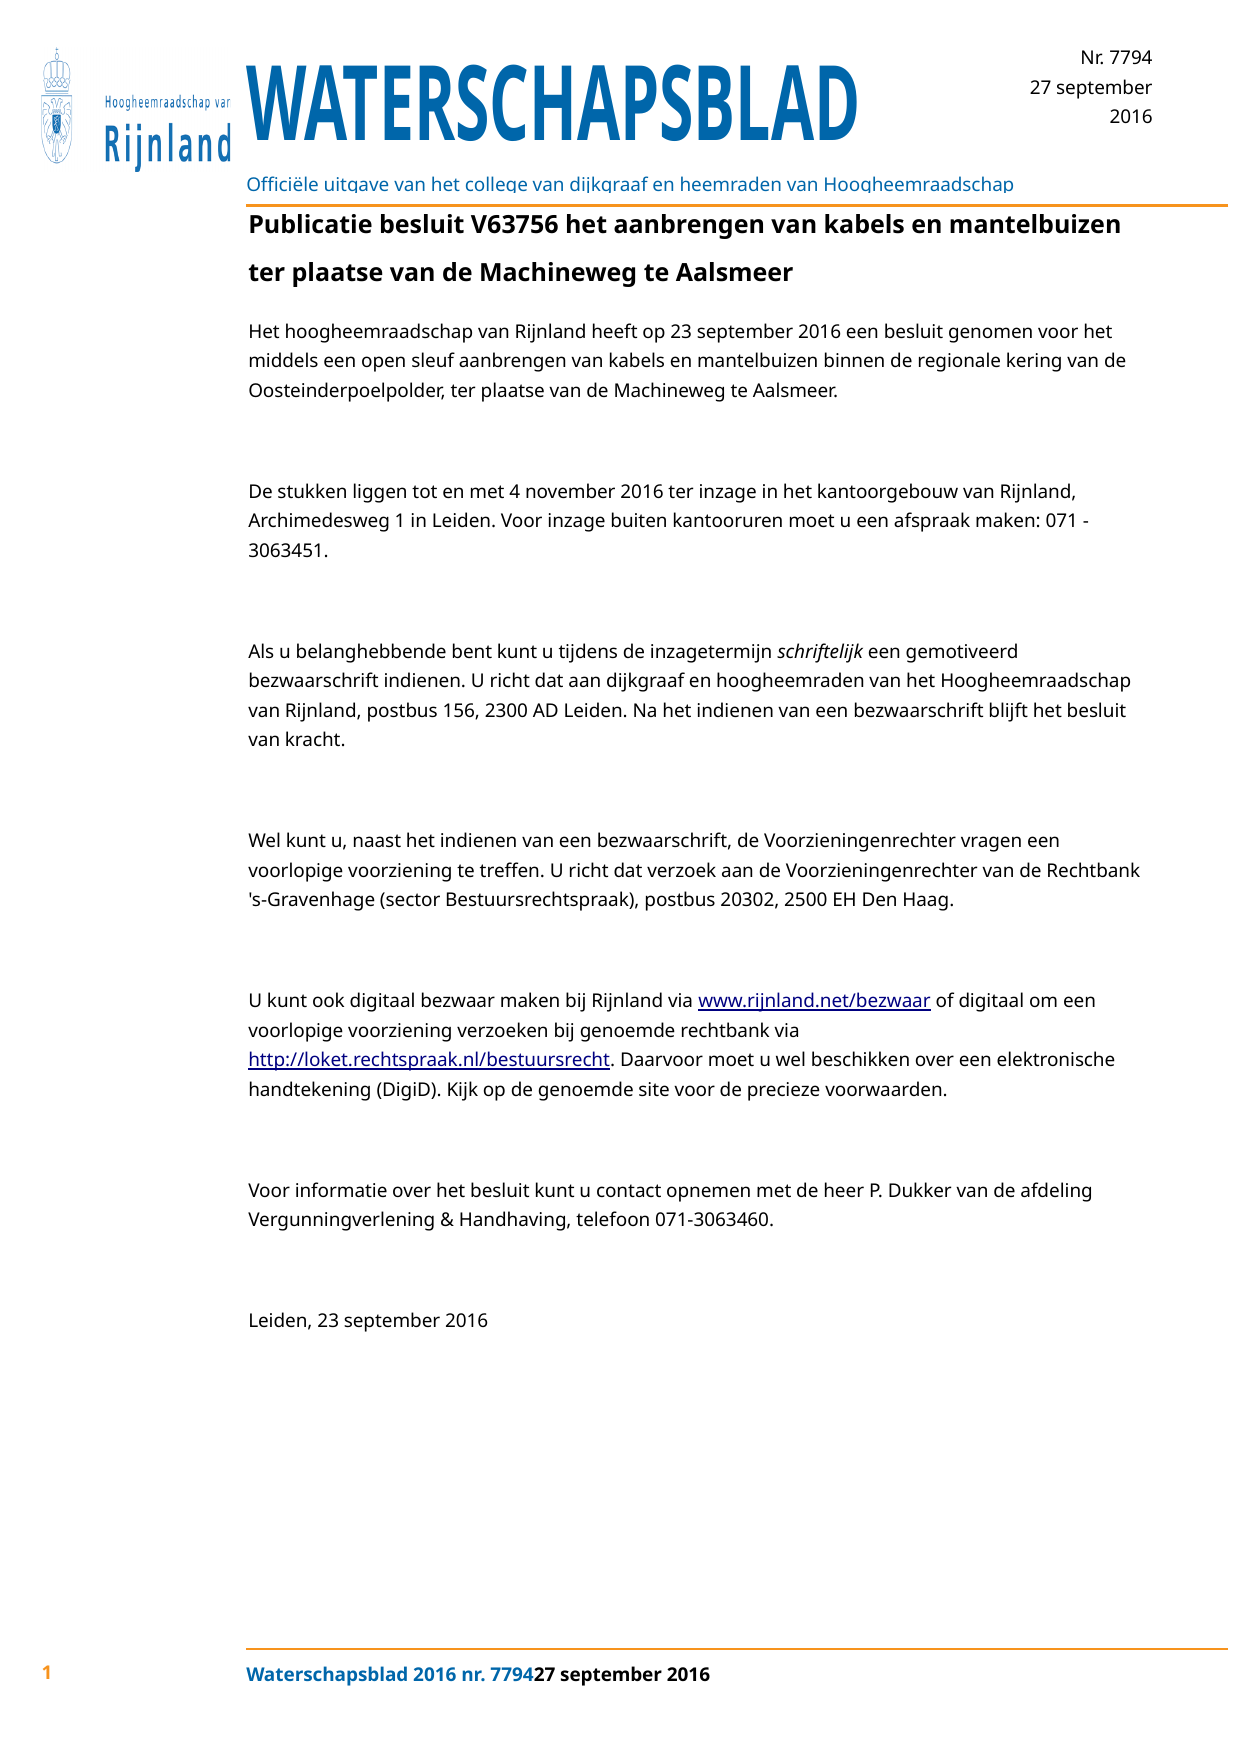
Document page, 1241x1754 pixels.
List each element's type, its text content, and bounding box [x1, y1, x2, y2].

text Publicatie besluit V63756 het aanbrengen van kabels en mantelbuizen ter plaatse van de Machineweg te Aalsmeer [248, 207, 1152, 288]
picture [41, 47, 231, 172]
text Voor informatie over het besluit kunt u contact opnemen met de heer P. Dukker van de afdeling Vergunningverlening & Handhaving, telefoon 071-3063460. [248, 1177, 1152, 1232]
text Als u belanghebbende bent kunt u tijdens de inzagetermijn schriftelijk een gemotiveerd bezwaarschrift indienen. U richt dat aan dijkgraaf en hoogheemraden van het Hoogheemraadschap van Rijnland, postbus 156, 2300 AD Leiden. Na het indienen van een bezwaarschrift blijft het besluit van kracht. [248, 638, 1152, 752]
text U kunt ook digitaal bezwaar maken bij Rijnland via www.rijnland.net/bezwaar of digitaal om een voorlopige voorziening verzoeken bij genoemde rechtbank via http://loket.rechtspraak.nl/bestuursrecht. Daarvoor moet u wel beschikken over een elektronische handtekening (DigiD). Kijk op de genoemde site voor de precieze voorwaarden. [248, 987, 1152, 1102]
text Het hoogheemraadschap van Rijnland heeft op 23 september 2016 een besluit genomen voor het middels een open sleuf aanbrengen van kabels en mantelbuizen binnen de regionale kering van de Oosteinderpoelpolder, ter plaatse van de Machineweg te Aalsmeer. [248, 318, 1152, 403]
text Wel kunt u, naast het indienen van een bezwaarschrift, de Voorzieningenrechter vragen een voorlopige voorziening te treffen. U richt dat verzoek aan de Voorzieningenrechter van de Rechtbank 's-Gravenhage (sector Bestuursrechtspraak), postbus 20302, 2500 EH Den Haag. [248, 827, 1152, 912]
text Leiden, 23 september 2016 [248, 1307, 1152, 1333]
text De stukken liggen tot en met 4 november 2016 ter inzage in het kantoorgebouw van Rijnland, Archimedesweg 1 in Leiden. Voor inzage buiten kantooruren moet u een afspraak maken: 071 - 3063451. [248, 478, 1152, 563]
